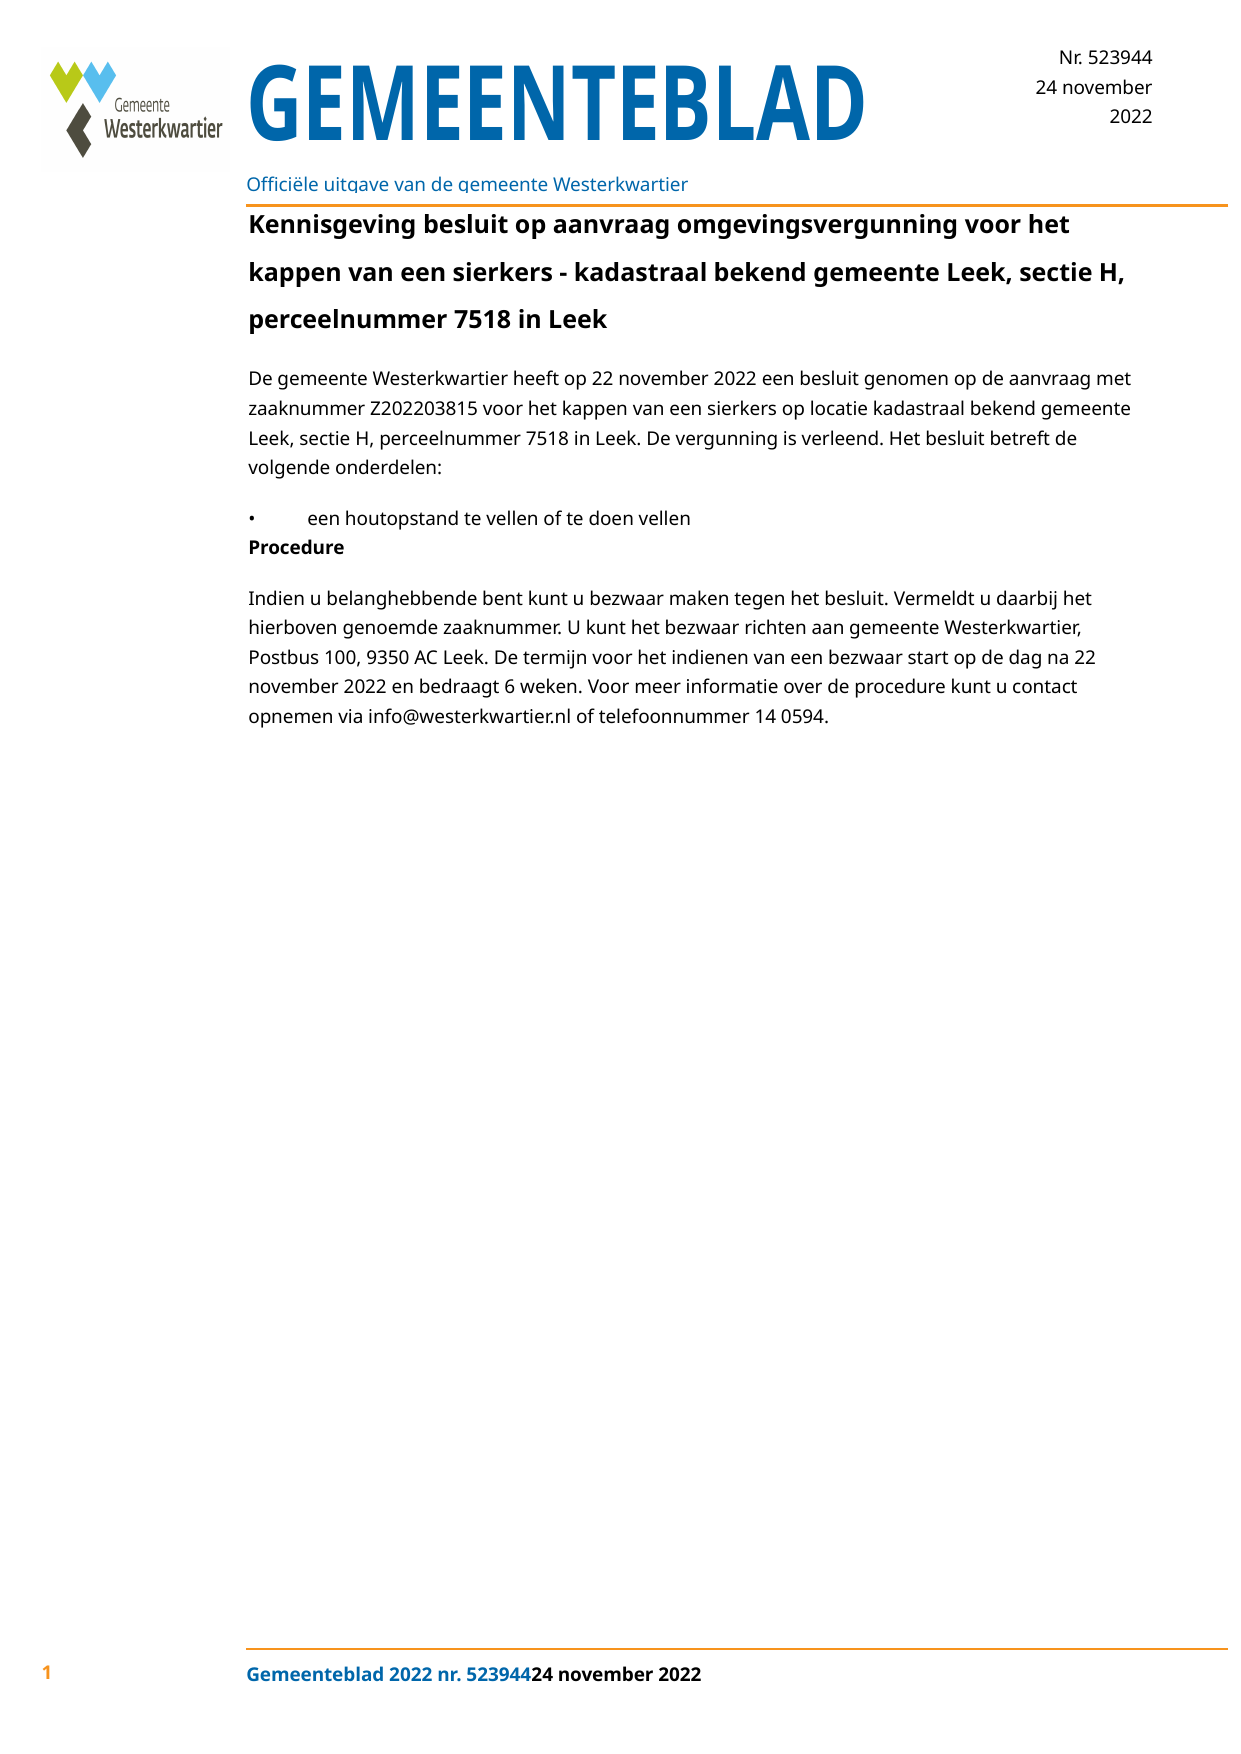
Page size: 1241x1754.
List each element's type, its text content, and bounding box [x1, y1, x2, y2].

list een houtopstand te vellen of te doen vellen [248, 505, 1152, 530]
text Kennisgeving besluit op aanvraag omgevingsvergunning voor het kappen van een sierkers - kadastraal bekend gemeente Leek, sectie H, perceelnummer 7518 in Leek [248, 207, 1152, 336]
text Procedure [248, 534, 1152, 560]
text Indien u belanghebbende bent kunt u bezwaar maken tegen het besluit. Vermeldt u daarbij het hierboven genoemde zaaknummer. U kunt het bezwaar richten aan gemeente Westerkwartier, Postbus 100, 9350 AC Leek. De termijn voor het indienen van een bezwaar start op de dag na 22 november 2022 en bedraagt 6 weken. Voor meer informatie over de procedure kunt u contact opnemen via info@westerkwartier.nl of telefoonnummer 14 0594. [248, 585, 1152, 729]
picture [41, 47, 231, 172]
text De gemeente Westerkwartier heeft op 22 november 2022 een besluit genomen op de aanvraag met zaaknummer Z202203815 voor het kappen van een sierkers op locatie kadastraal bekend gemeente Leek, sectie H, perceelnummer 7518 in Leek. De vergunning is verleend. Het besluit betreft de volgende onderdelen: [248, 366, 1152, 480]
